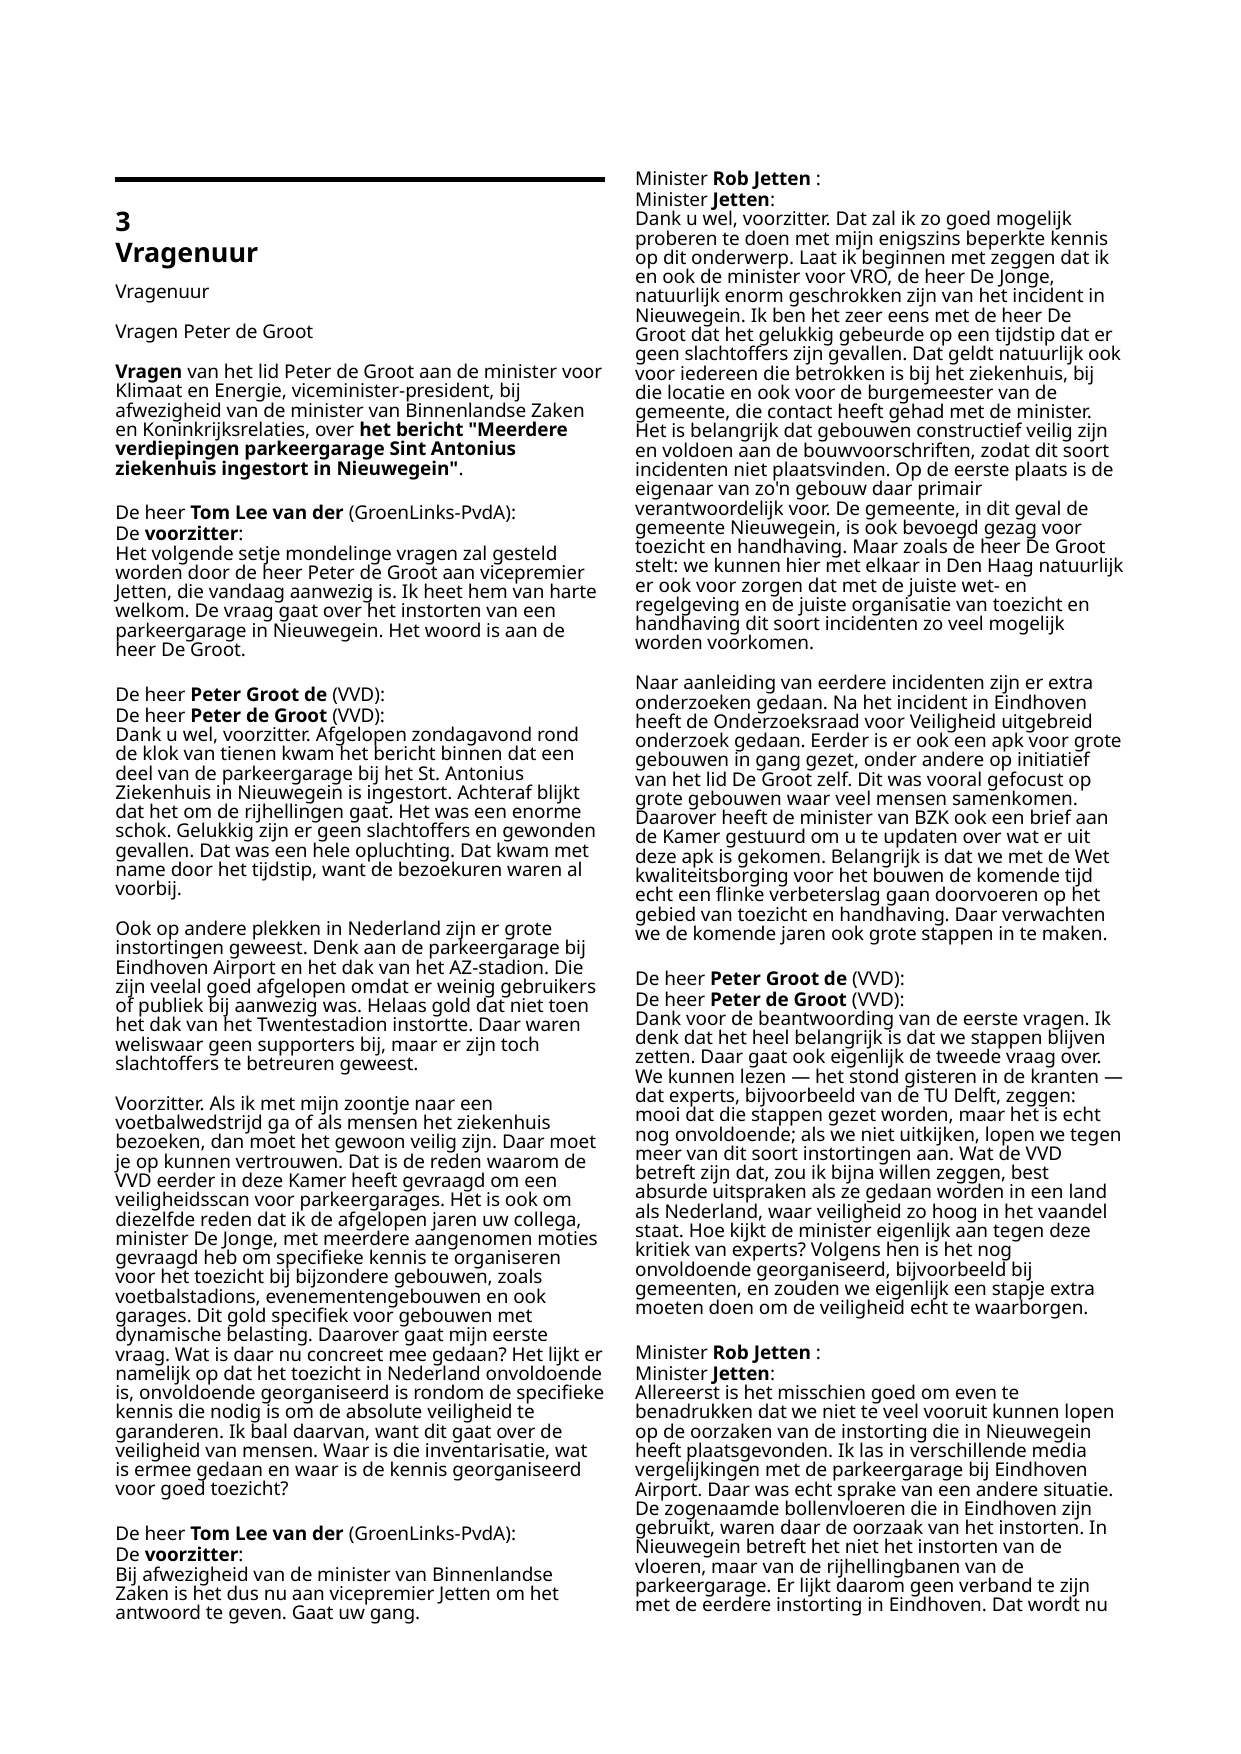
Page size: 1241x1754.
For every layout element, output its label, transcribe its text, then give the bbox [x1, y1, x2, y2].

text 3 [115, 203, 605, 239]
text De heer Peter Groot de (VVD): [635, 965, 1125, 991]
text Vragenuur [115, 239, 605, 283]
text De heer Peter de Groot (VVD): [635, 991, 1125, 1010]
text Dank u wel, voorzitter. Dat zal ik zo goed mogelijk proberen te doen met mijn enigszins beperkte kennis op dit onderwerp. Laat ik beginnen met zeggen dat ik en ook de minister voor VRO, de heer De Jonge, natuurlijk enorm geschrokken zijn van het incident in Nieuwegein. Ik ben het zeer eens met de heer De Groot dat het gelukkig gebeurde op een tijdstip dat er geen slachtoffers zijn gevallen. Dat geldt natuurlijk ook voor iedereen die betrokken is bij het ziekenhuis, bij die locatie en ook voor de burgemeester van de gemeente, die contact heeft gehad met de minister. Het is belangrijk dat gebouwen constructief veilig zijn en voldoen aan de bouwvoorschriften, zodat dit soort incidenten niet plaatsvinden. Op de eerste plaats is de eigenaar van zo'n gebouw daar primair verantwoordelijk voor. De gemeente, in dit geval de gemeente Nieuwegein, is ook bevoegd gezag voor toezicht en handhaving. Maar zoals de heer De Groot stelt: we kunnen hier met elkaar in Den Haag natuurlijk er ook voor zorgen dat met de juiste wet- en regelgeving en de juiste organisatie van toezicht en handhaving dit soort incidenten zo veel mogelijk worden voorkomen. [635, 210, 1125, 654]
text Voorzitter. Als ik met mijn zoontje naar een voetbalwedstrijd ga of als mensen het ziekenhuis bezoeken, dan moet het gewoon veilig zijn. Daar moet je op kunnen vertrouwen. Dat is de reden waarom de VVD eerder in deze Kamer heeft gevraagd om een veiligheidsscan voor parkeergarages. Het is ook om diezelfde reden dat ik de afgelopen jaren uw collega, minister De Jonge, met meerdere aangenomen moties gevraagd heb om specifieke kennis te organiseren voor het toezicht bij bijzondere gebouwen, zoals voetbalstadions, evenementengebouwen en ook garages. Dit gold specifiek voor gebouwen met dynamische belasting. Daarover gaat mijn eerste vraag. Wat is daar nu concreet mee gedaan? Het lijkt er namelijk op dat het toezicht in Nederland onvoldoende is, onvoldoende georganiseerd is rondom de specifieke kennis die nodig is om de absolute veiligheid te garanderen. Ik baal daarvan, want dit gaat over de veiligheid van mensen. Waar is die inventarisatie, wat is ermee gedaan en waar is de kennis georganiseerd voor goed toezicht? [115, 1095, 605, 1500]
text Vragen van het lid Peter de Groot aan de minister voor Klimaat en Energie, viceminister-president, bij afwezigheid van de minister van Binnenlandse Zaken en Koninkrijksrelaties, over het bericht "Meerdere verdiepingen parkeergarage Sint Antonius ziekenhuis ingestort in Nieuwegein". [115, 363, 605, 479]
text Minister Jetten: [635, 1365, 1125, 1384]
text Vragenuur [115, 283, 605, 302]
text Bij afwezigheid van de minister van Binnenlandse Zaken is het dus nu aan vicepremier Jetten om het antwoord te geven. Gaat uw gang. [115, 1566, 605, 1623]
text De heer Tom Lee van der (GroenLinks-PvdA): [115, 1521, 605, 1546]
text Allereerst is het misschien goed om even te benadrukken dat we niet te veel vooruit kunnen lopen op de oorzaken van de instorting die in Nieuwegein heeft plaatsgevonden. Ik las in verschillende media vergelijkingen met de parkeergarage bij Eindhoven Airport. Daar was echt sprake van een andere situatie. De zogenaamde bollenvloeren die in Eindhoven zijn gebruikt, waren daar de oorzaak van het instorten. In Nieuwegein betreft het niet het instorten van de vloeren, maar van de rijhellingbanen van de parkeergarage. Er lijkt daarom geen verband te zijn met de eerdere instorting in Eindhoven. Dat wordt nu [635, 1384, 1125, 1615]
text Dank voor de beantwoording van de eerste vragen. Ik denk dat het heel belangrijk is dat we stappen blijven zetten. Daar gaat ook eigenlijk de tweede vraag over. We kunnen lezen — het stond gisteren in de kranten — dat experts, bijvoorbeeld van de TU Delft, zeggen: mooi dat die stappen gezet worden, maar het is echt nog onvoldoende; als we niet uitkijken, lopen we tegen meer van dit soort instortingen aan. Wat de VVD betreft zijn dat, zou ik bijna willen zeggen, best absurde uitspraken als ze gedaan worden in een land als Nederland, waar veiligheid zo hoog in het vaandel staat. Hoe kijkt de minister eigenlijk aan tegen deze kritiek van experts? Volgens hen is het nog onvoldoende georganiseerd, bijvoorbeeld bij gemeenten, en zouden we eigenlijk een stapje extra moeten doen om de veiligheid echt te waarborgen. [635, 1010, 1125, 1318]
text De voorzitter: [115, 525, 605, 544]
text Dank u wel, voorzitter. Afgelopen zondagavond rond de klok van tienen kwam het bericht binnen dat een deel van de parkeergarage bij het St. Antonius Ziekenhuis in Nieuwegein is ingestort. Achteraf blijkt dat het om de rijhellingen gaat. Het was een enorme schok. Gelukkig zijn er geen slachtoffers en gewonden gevallen. Dat was een hele opluchting. Dat kwam met name door het tijdstip, want de bezoekuren waren al voorbij. [115, 726, 605, 899]
text De heer Peter Groot de (VVD): [115, 681, 605, 707]
text Het volgende setje mondelinge vragen zal gesteld worden door de heer Peter de Groot aan vicepremier Jetten, die vandaag aanwezig is. Ik heet hem van harte welkom. De vraag gaat over het instorten van een parkeergarage in Nieuwegein. Het woord is aan de heer De Groot. [115, 544, 605, 660]
text Naar aanleiding van eerdere incidenten zijn er extra onderzoeken gedaan. Na het incident in Eindhoven heeft de Onderzoeksraad voor Veiligheid uitgebreid onderzoek gedaan. Eerder is er ook een apk voor grote gebouwen in gang gezet, onder andere op initiatief van het lid De Groot zelf. Dit was vooral gefocust op grote gebouwen waar veel mensen samenkomen. Daarover heeft de minister van BZK ook een brief aan de Kamer gestuurd om u te updaten over wat er uit deze apk is gekomen. Belangrijk is dat we met de Wet kwaliteitsborging voor het bouwen de komende tijd echt een flinke verbeterslag gaan doorvoeren op het gebied van toezicht en handhaving. Daar verwachten we de komende jaren ook grote stappen in te maken. [635, 674, 1125, 944]
text De voorzitter: [115, 1546, 605, 1566]
text De heer Tom Lee van der (GroenLinks-PvdA): [115, 499, 605, 525]
text Minister Rob Jetten : [635, 1339, 1125, 1365]
text Ook op andere plekken in Nederland zijn er grote instortingen geweest. Denk aan de parkeergarage bij Eindhoven Airport en het dak van het AZ-stadion. Die zijn veelal goed afgelopen omdat er weinig gebruikers of publiek bij aanwezig was. Helaas gold dat niet toen het dak van het Twentestadion instortte. Daar waren weliswaar geen supporters bij, maar er zijn toch slachtoffers te betreuren geweest. [115, 920, 605, 1074]
text Minister Jetten: [635, 191, 1125, 210]
text Minister Rob Jetten : [635, 165, 1125, 191]
text De heer Peter de Groot (VVD): [115, 707, 605, 726]
text Vragen Peter de Groot [115, 323, 605, 342]
